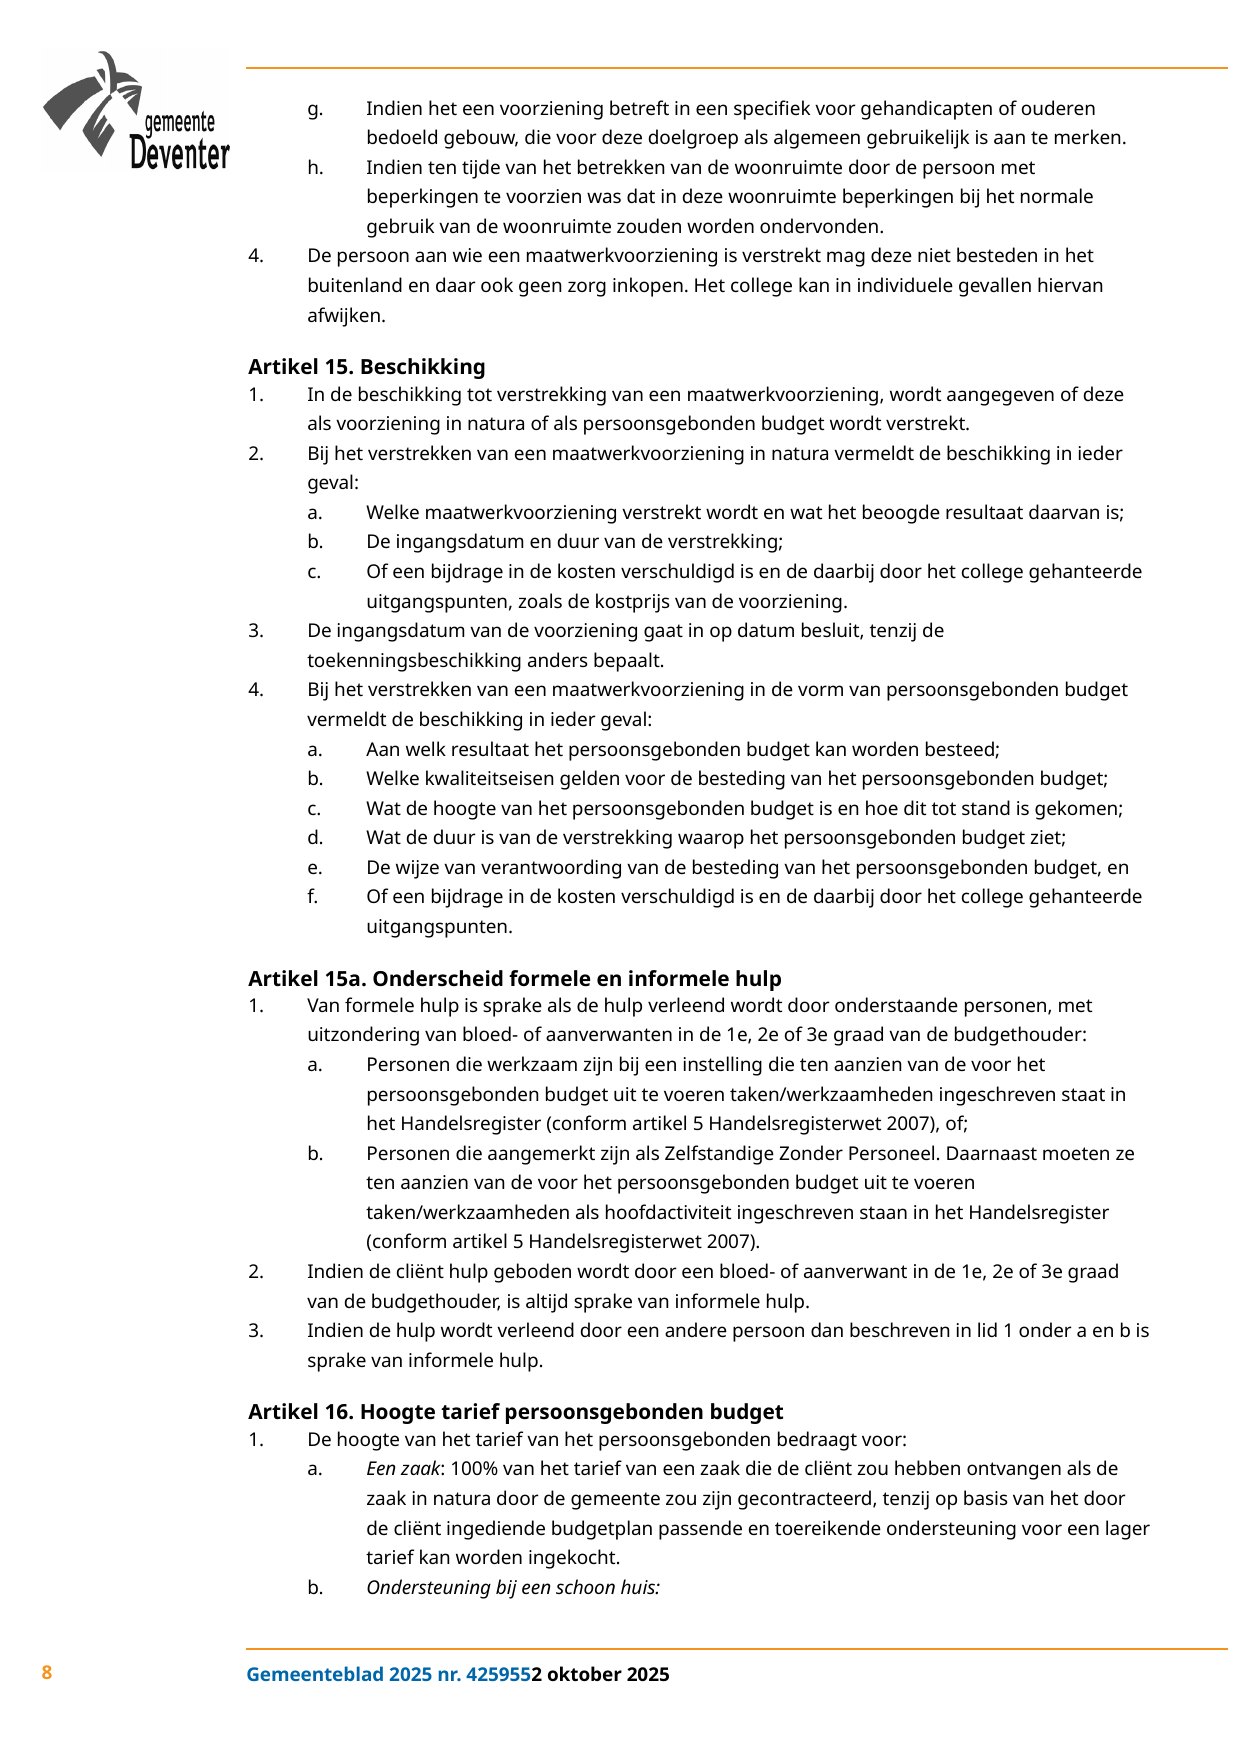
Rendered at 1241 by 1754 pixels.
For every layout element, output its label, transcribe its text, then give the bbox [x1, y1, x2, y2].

list Indien de hulp wordt verleend door een andere persoon dan beschreven in lid 1 onder a en b is sprake van informele hulp. [248, 1317, 1152, 1373]
text Artikel 16. Hoogte tarief persoonsgebonden budget [248, 1397, 1152, 1426]
list De persoon aan wie een maatwerkvoorziening is verstrekt mag deze niet besteden in het buitenland en daar ook geen zorg inkopen. Het college kan in individuele gevallen hiervan afwijken. [248, 243, 1152, 328]
list Een zaak: 100% van het tarief van een zaak die de cliënt zou hebben ontvangen als de zaak in natura door de gemeente zou zijn gecontracteerd, tenzij op basis van het door de cliënt ingediende budgetplan passende en toereikende ondersteuning voor een lager tarief kan worden ingekocht. [307, 1456, 1152, 1570]
list Indien ten tijde van het betrekken van de woonruimte door de persoon met beperkingen te voorzien was dat in deze woonruimte beperkingen bij het normale gebruik van de woonruimte zouden worden ondervonden. [307, 154, 1152, 239]
list Bij het verstrekken van een maatwerkvoorziening in de vorm van persoonsgebonden budget vermeldt de beschikking in ieder geval: [248, 677, 1152, 732]
picture [41, 47, 231, 172]
list Ondersteuning bij een schoon huis: [307, 1574, 1152, 1599]
text Artikel 15a. Onderscheid formele en informele hulp [248, 964, 1152, 992]
list Indien de cliënt hulp geboden wordt door een bloed- of aanverwant in de 1e, 2e of 3e graad van de budgethouder, is altijd sprake van informele hulp. [248, 1258, 1152, 1314]
list Welke maatwerkvoorziening verstrekt wordt en wat het beoogde resultaat daarvan is; [307, 499, 1152, 525]
list Of een bijdrage in de kosten verschuldigd is en de daarbij door het college gehanteerde uitgangspunten, zoals de kostprijs van de voorziening. [307, 558, 1152, 613]
list Indien het een voorziening betreft in een specifiek voor gehandicapten of ouderen bedoeld gebouw, die voor deze doelgroep als algemeen gebruikelijk is aan te merken. [307, 95, 1152, 150]
list Personen die werkzaam zijn bij een instelling die ten aanzien van de voor het persoonsgebonden budget uit te voeren taken/werkzaamheden ingeschreven staat in het Handelsregister (conform artikel 5 Handelsregisterwet 2007), of; [307, 1051, 1152, 1136]
list Welke kwaliteitseisen gelden voor de besteding van het persoonsgebonden budget; [307, 765, 1152, 791]
list Van formele hulp is sprake als de hulp verleend wordt door onderstaande personen, met uitzondering van bloed- of aanverwanten in de 1e, 2e of 3e graad van de budgethouder: [248, 992, 1152, 1047]
list De ingangsdatum van de voorziening gaat in op datum besluit, tenzij de toekenningsbeschikking anders bepaalt. [248, 617, 1152, 673]
list Wat de duur is van de verstrekking waarop het persoonsgebonden budget ziet; [307, 824, 1152, 850]
list Aan welk resultaat het persoonsgebonden budget kan worden besteed; [307, 736, 1152, 761]
list In de beschikking tot verstrekking van een maatwerkvoorziening, wordt aangegeven of deze als voorziening in natura of als persoonsgebonden budget wordt verstrekt. [248, 381, 1152, 436]
list De wijze van verantwoording van de besteding van het persoonsgebonden budget, en [307, 854, 1152, 880]
list De ingangsdatum en duur van de verstrekking; [307, 529, 1152, 554]
list Personen die aangemerkt zijn als Zelfstandige Zonder Personeel. Daarnaast moeten ze ten aanzien van de voor het persoonsgebonden budget uit te voeren taken/werkzaamheden als hoofdactiviteit ingeschreven staan in het Handelsregister (conform artikel 5 Handelsregisterwet 2007). [307, 1140, 1152, 1254]
text Artikel 15. Beschikking [248, 352, 1152, 381]
list Of een bijdrage in de kosten verschuldigd is en de daarbij door het college gehanteerde uitgangspunten. [307, 884, 1152, 939]
list De hoogte van het tarief van het persoonsgebonden bedraagt voor: [248, 1426, 1152, 1452]
list Wat de hoogte van het persoonsgebonden budget is en hoe dit tot stand is gekomen; [307, 795, 1152, 821]
list Bij het verstrekken van een maatwerkvoorziening in natura vermeldt de beschikking in ieder geval: [248, 440, 1152, 495]
